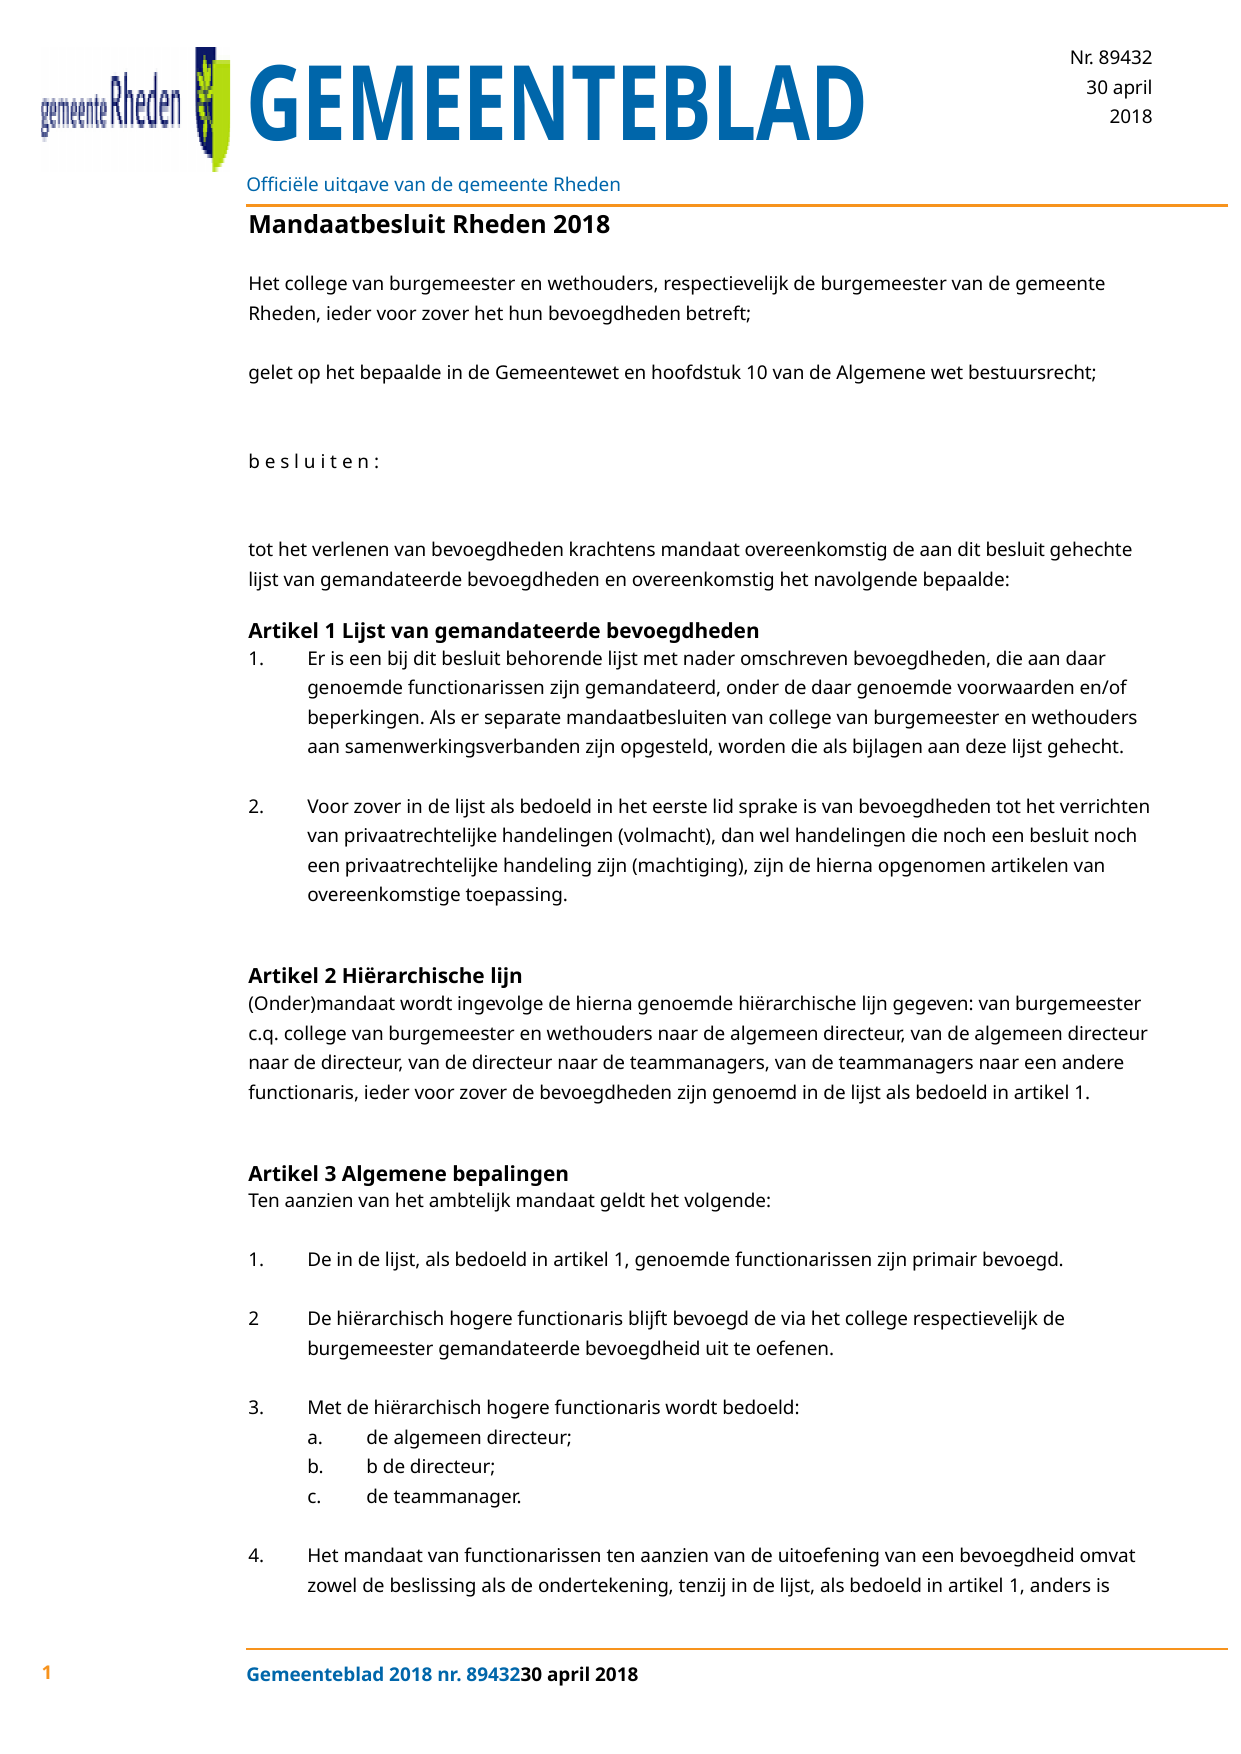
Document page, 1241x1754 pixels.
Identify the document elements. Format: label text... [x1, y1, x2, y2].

list De in de lijst, als bedoeld in artikel 1, genoemde functionarissen zijn primair bevoegd. [248, 1246, 1152, 1272]
text gelet op het bepaalde in de Gemeentewet en hoofdstuk 10 van de Algemene wet bestuursrecht; [248, 359, 1152, 385]
text Artikel 2 Hiërarchische lijn [248, 962, 1152, 990]
text Mandaatbesluit Rheden 2018 [248, 207, 1152, 241]
list Voor zover in de lijst als bedoeld in het eerste lid sprake is van bevoegdheden tot het verrichten van privaatrechtelijke handelingen (volmacht), dan wel handelingen die noch een besluit noch een privaatrechtelijke handeling zijn (machtiging), zijn de hierna opgenomen artikelen van overeenkomstige toepassing. [248, 793, 1152, 907]
list b de directeur; [307, 1453, 1152, 1479]
list De hiërarchisch hogere functionaris blijft bevoegd de via het college respectievelijk de burgemeester gemandateerde bevoegdheid uit te oefenen. [248, 1306, 1152, 1361]
list Er is een bij dit besluit behorende lijst met nader omschreven bevoegdheden, die aan daar genoemde functionarissen zijn gemandateerd, onder de daar genoemde voorwaarden en/of beperkingen. Als er separate mandaatbesluiten van college van burgemeester en wethouders aan samenwerkingsverbanden zijn opgesteld, worden die als bijlagen aan deze lijst gehecht. [248, 645, 1152, 759]
text Artikel 1 Lijst van gemandateerde bevoegdheden [248, 617, 1152, 645]
text tot het verlenen van bevoegdheden krachtens mandaat overeenkomstig de aan dit besluit gehechte lijst van gemandateerde bevoegdheden en overeenkomstig het navolgende bepaalde: [248, 537, 1152, 592]
list Het mandaat van functionarissen ten aanzien van de uitoefening van een bevoegdheid omvat zowel de beslissing als de ondertekening, tenzij in de lijst, als bedoeld in artikel 1, anders is [248, 1542, 1152, 1598]
text (Onder)mandaat wordt ingevolge de hierna genoemde hiërarchische lijn gegeven: van burgemeester c.q. college van burgemeester en wethouders naar de algemeen directeur, van de algemeen directeur naar de directeur, van de directeur naar de teammanagers, van de teammanagers naar een andere functionaris, ieder voor zover de bevoegdheden zijn genoemd in de lijst als bedoeld in artikel 1. [248, 990, 1152, 1104]
text Het college van burgemeester en wethouders, respectievelijk de burgemeester van de gemeente Rheden, ieder voor zover het hun bevoegdheden betreft; [248, 270, 1152, 326]
picture [41, 47, 231, 172]
list de algemeen directeur; [307, 1424, 1152, 1450]
text Artikel 3 Algemene bepalingen [248, 1159, 1152, 1187]
list de teammanager. [307, 1483, 1152, 1509]
list Met de hiërarchisch hogere functionaris wordt bedoeld: [248, 1394, 1152, 1420]
text b e s l u i t e n : [248, 448, 1152, 473]
text Ten aanzien van het ambtelijk mandaat geldt het volgende: [248, 1187, 1152, 1213]
